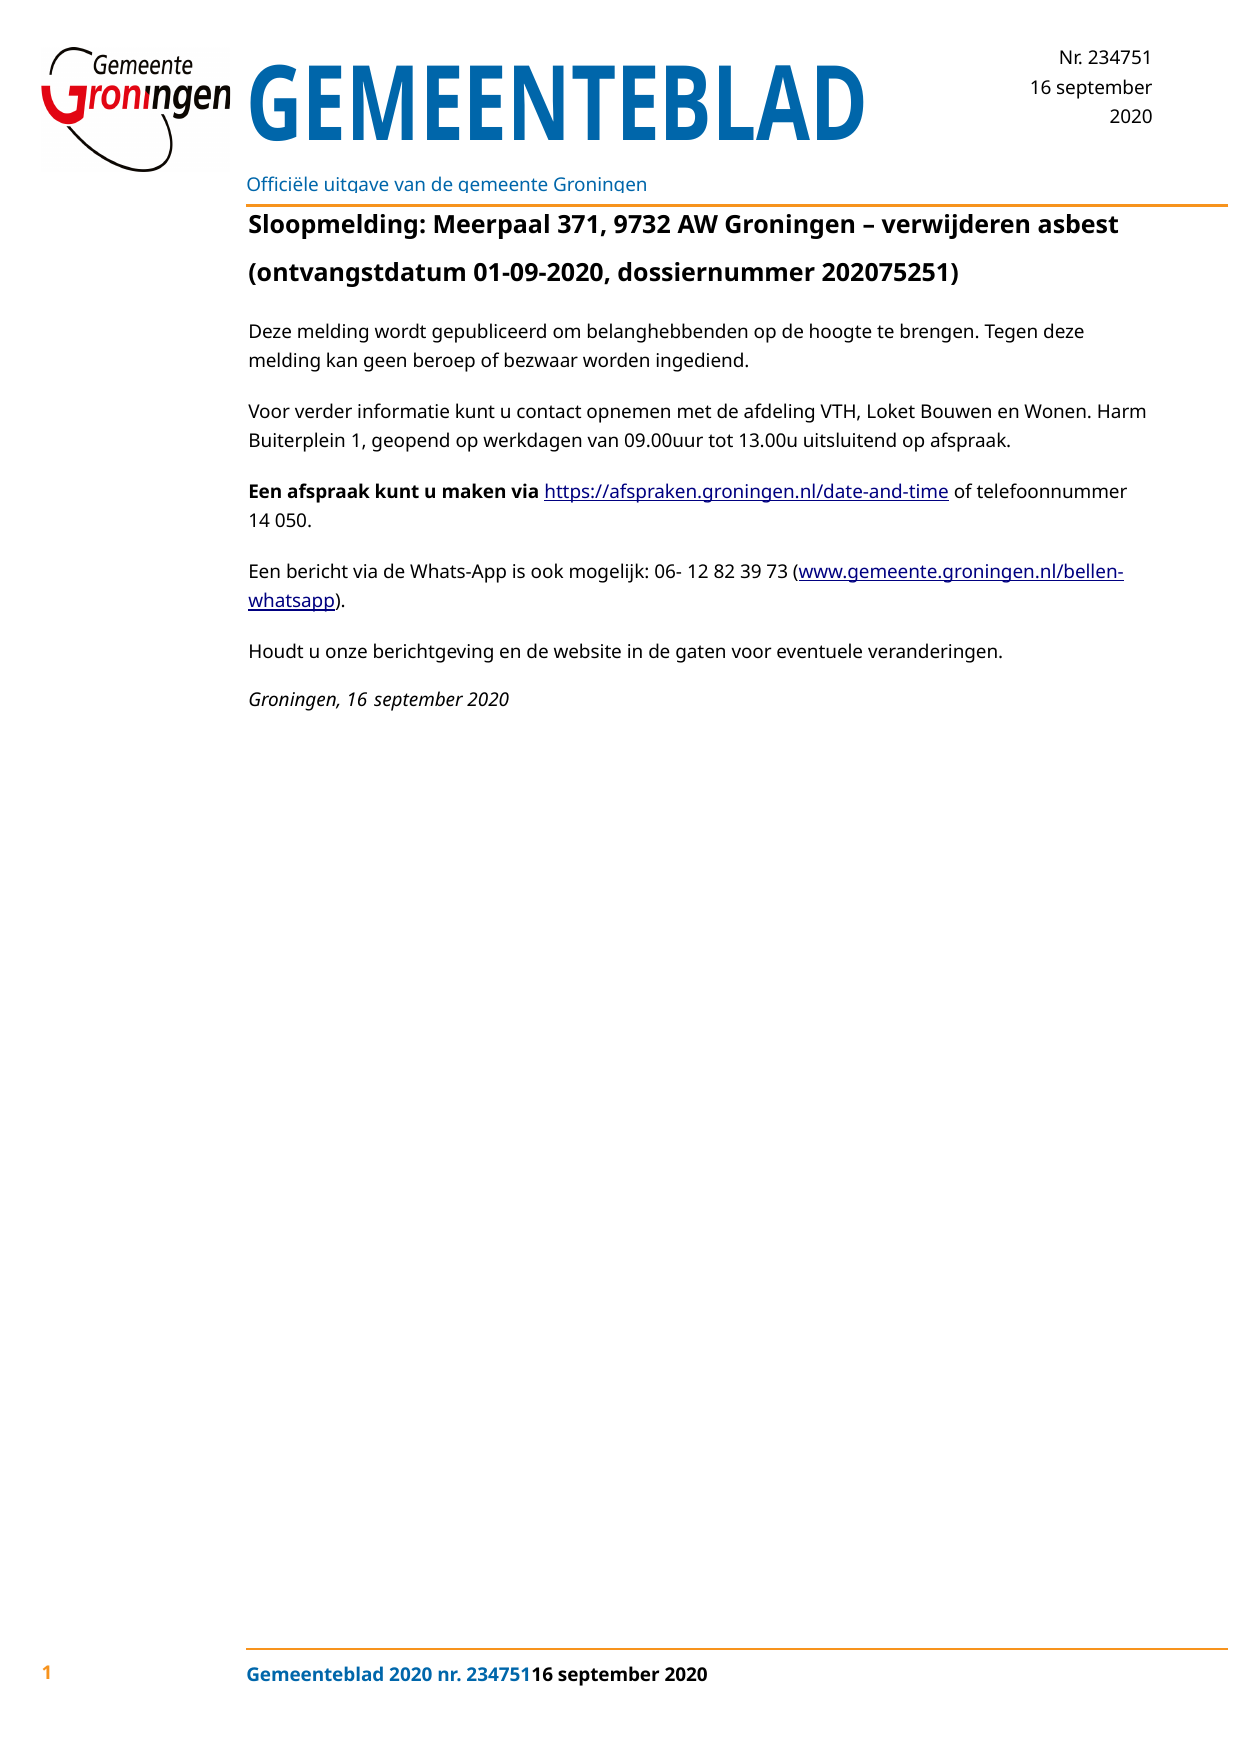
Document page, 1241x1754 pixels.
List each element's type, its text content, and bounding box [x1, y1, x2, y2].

text Voor verder informatie kunt u contact opnemen met de afdeling VTH, Loket Bouwen en Wonen. Harm Buiterplein 1, geopend op werkdagen van 09.00uur tot 13.00u uitsluitend op afspraak. [248, 398, 1152, 453]
text Een afspraak kunt u maken via https://afspraken.groningen.nl/date-and-time of telefoonnummer 14 050. [248, 478, 1152, 533]
text Groningen, 16 september 2020 [248, 686, 1152, 711]
picture [41, 47, 231, 172]
text Een bericht via de Whats-App is ook mogelijk: 06- 12 82 39 73 (www.gemeente.groningen.nl/bellen-whatsapp). [248, 558, 1152, 613]
text Houdt u onze berichtgeving en de website in de gaten voor eventuele veranderingen. [248, 638, 1152, 664]
text Deze melding wordt gepubliceerd om belanghebbenden op de hoogte te brengen. Tegen deze melding kan geen beroep of bezwaar worden ingediend. [248, 318, 1152, 373]
text Sloopmelding: Meerpaal 371, 9732 AW Groningen – verwijderen asbest (ontvangstdatum 01-09-2020, dossiernummer 202075251) [248, 207, 1152, 288]
